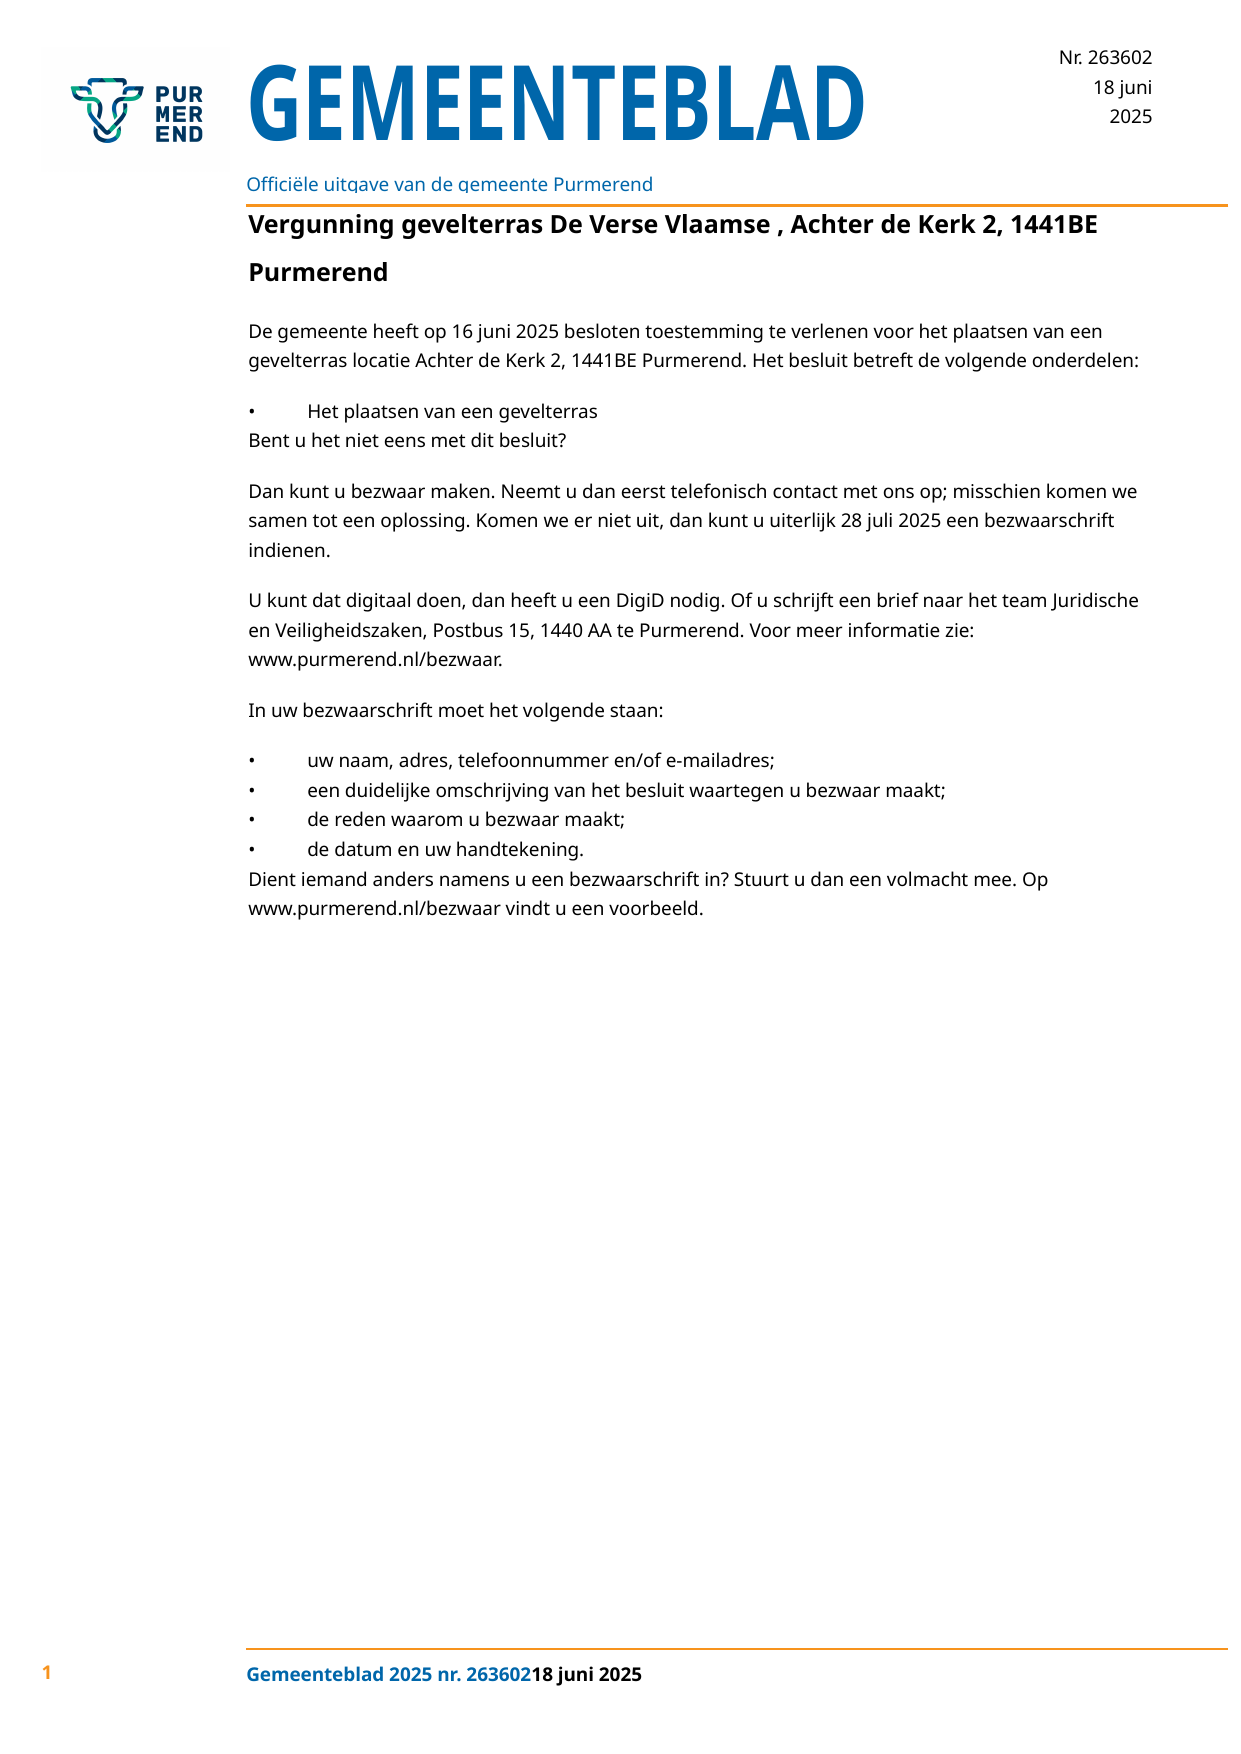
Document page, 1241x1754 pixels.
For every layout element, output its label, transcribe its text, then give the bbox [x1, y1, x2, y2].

text Dan kunt u bezwaar maken. Neemt u dan eerst telefonisch contact met ons op; misschien komen we samen tot een oplossing. Komen we er niet uit, dan kunt u uiterlijk 28 juli 2025 een bezwaarschrift indienen. [248, 478, 1152, 563]
picture [41, 47, 231, 172]
text Dient iemand anders namens u een bezwaarschrift in? Stuurt u dan een volmacht mee. Op www.purmerend.nl/bezwaar vindt u een voorbeeld. [248, 866, 1152, 921]
list de datum en uw handtekening. [248, 836, 1152, 862]
text De gemeente heeft op 16 juni 2025 besloten toestemming te verlenen voor het plaatsen van een gevelterras locatie Achter de Kerk 2, 1441BE Purmerend. Het besluit betreft de volgende onderdelen: [248, 318, 1152, 373]
text U kunt dat digitaal doen, dan heeft u een DigiD nodig. Of u schrijft een brief naar het team Juridische en Veiligheidszaken, Postbus 15, 1440 AA te Purmerend. Voor meer informatie zie: www.purmerend.nl/bezwaar. [248, 587, 1152, 672]
text In uw bezwaarschrift moet het volgende staan: [248, 697, 1152, 723]
text Bent u het niet eens met dit besluit? [248, 427, 1152, 453]
list een duidelijke omschrijving van het besluit waartegen u bezwaar maakt; [248, 777, 1152, 803]
list uw naam, adres, telefoonnummer en/of e-mailadres; [248, 747, 1152, 773]
text Vergunning gevelterras De Verse Vlaamse , Achter de Kerk 2, 1441BE Purmerend [248, 207, 1152, 288]
list Het plaatsen van een gevelterras [248, 398, 1152, 424]
list de reden waarom u bezwaar maakt; [248, 807, 1152, 832]
